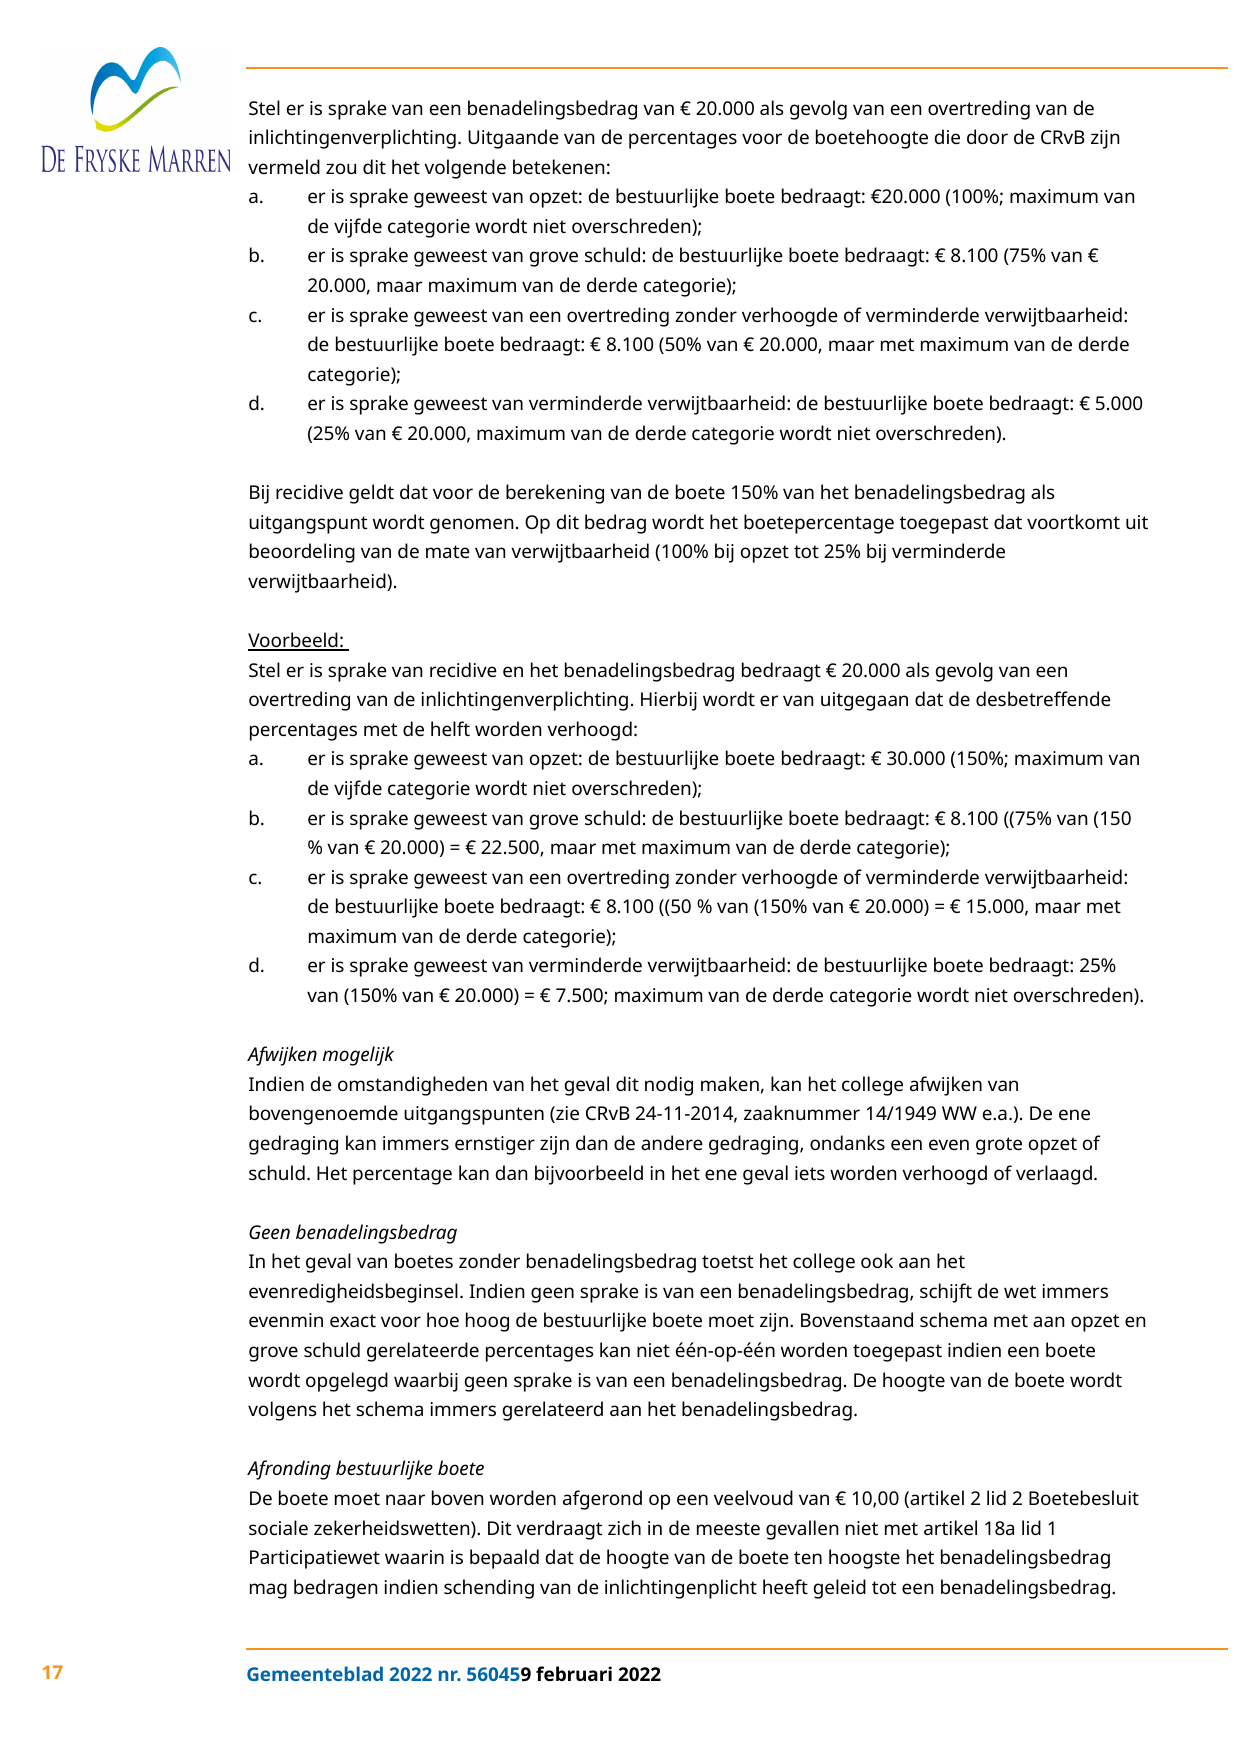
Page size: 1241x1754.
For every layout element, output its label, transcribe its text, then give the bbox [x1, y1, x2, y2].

list er is sprake geweest van verminderde verwijtbaarheid: de bestuurlijke boete bedraagt: € 5.000 (25% van € 20.000, maximum van de derde categorie wordt niet overschreden). [248, 391, 1152, 446]
text Voorbeeld: [248, 627, 1152, 653]
list er is sprake geweest van grove schuld: de bestuurlijke boete bedraagt: € 8.100 (75% van € 20.000, maar maximum van de derde categorie); [248, 243, 1152, 298]
text Stel er is sprake van een benadelingsbedrag van € 20.000 als gevolg van een overtreding van de inlichtingenverplichting. Uitgaande van de percentages voor de boetehoogte die door de CRvB zijn vermeld zou dit het volgende betekenen: [248, 95, 1152, 180]
text In het geval van boetes zonder benadelingsbedrag toetst het college ook aan het evenredigheidsbeginsel. Indien geen sprake is van een benadelingsbedrag, schijft de wet immers evenmin exact voor hoe hoog de bestuurlijke boete moet zijn. Bovenstaand schema met aan opzet en grove schuld gerelateerde percentages kan niet één-op-één worden toegepast indien een boete wordt opgelegd waarbij geen sprake is van een benadelingsbedrag. De hoogte van de boete wordt volgens het schema immers gerelateerd aan het benadelingsbedrag. [248, 1248, 1152, 1422]
text Geen benadelingsbedrag [248, 1219, 1152, 1245]
list er is sprake geweest van grove schuld: de bestuurlijke boete bedraagt: € 8.100 ((75% van (150 % van € 20.000) = € 22.500, maar met maximum van de derde categorie); [248, 805, 1152, 860]
text Bij recidive geldt dat voor de berekening van de boete 150% van het benadelingsbedrag als uitgangspunt wordt genomen. Op dit bedrag wordt het boetepercentage toegepast dat voortkomt uit beoordeling van de mate van verwijtbaarheid (100% bij opzet tot 25% bij verminderde verwijtbaarheid). [248, 479, 1152, 594]
text De boete moet naar boven worden afgerond op een veelvoud van € 10,00 (artikel 2 lid 2 Boetebesluit sociale zekerheidswetten). Dit verdraagt zich in de meeste gevallen niet met artikel 18a lid 1 Participatiewet waarin is bepaald dat de hoogte van de boete ten hoogste het benadelingsbedrag mag bedragen indien schending van de inlichtingenplicht heeft geleid tot een benadelingsbedrag. [248, 1485, 1152, 1600]
list er is sprake geweest van verminderde verwijtbaarheid: de bestuurlijke boete bedraagt: 25% van (150% van € 20.000) = € 7.500; maximum van de derde categorie wordt niet overschreden). [248, 953, 1152, 1008]
text Afwijken mogelijk [248, 1041, 1152, 1067]
text Indien de omstandigheden van het geval dit nodig maken, kan het college afwijken van bovengenoemde uitgangspunten (zie CRvB 24-11-2014, zaaknummer 14/1949 WW e.a.). De ene gedraging kan immers ernstiger zijn dan de andere gedraging, ondanks een even grote opzet of schuld. Het percentage kan dan bijvoorbeeld in het ene geval iets worden verhoogd of verlaagd. [248, 1071, 1152, 1186]
picture [41, 47, 231, 172]
list er is sprake geweest van een overtreding zonder verhoogde of verminderde verwijtbaarheid: de bestuurlijke boete bedraagt: € 8.100 ((50 % van (150% van € 20.000) = € 15.000, maar met maximum van de derde categorie); [248, 864, 1152, 949]
list er is sprake geweest van een overtreding zonder verhoogde of verminderde verwijtbaarheid: de bestuurlijke boete bedraagt: € 8.100 (50% van € 20.000, maar met maximum van de derde categorie); [248, 302, 1152, 387]
text Stel er is sprake van recidive en het benadelingsbedrag bedraagt € 20.000 als gevolg van een overtreding van de inlichtingenverplichting. Hierbij wordt er van uitgegaan dat de desbetreffende percentages met de helft worden verhoogd: [248, 657, 1152, 742]
list er is sprake geweest van opzet: de bestuurlijke boete bedraagt: € 30.000 (150%; maximum van de vijfde categorie wordt niet overschreden); [248, 746, 1152, 801]
text Afronding bestuurlijke boete [248, 1456, 1152, 1481]
list er is sprake geweest van opzet: de bestuurlijke boete bedraagt: €20.000 (100%; maximum van de vijfde categorie wordt niet overschreden); [248, 183, 1152, 239]
